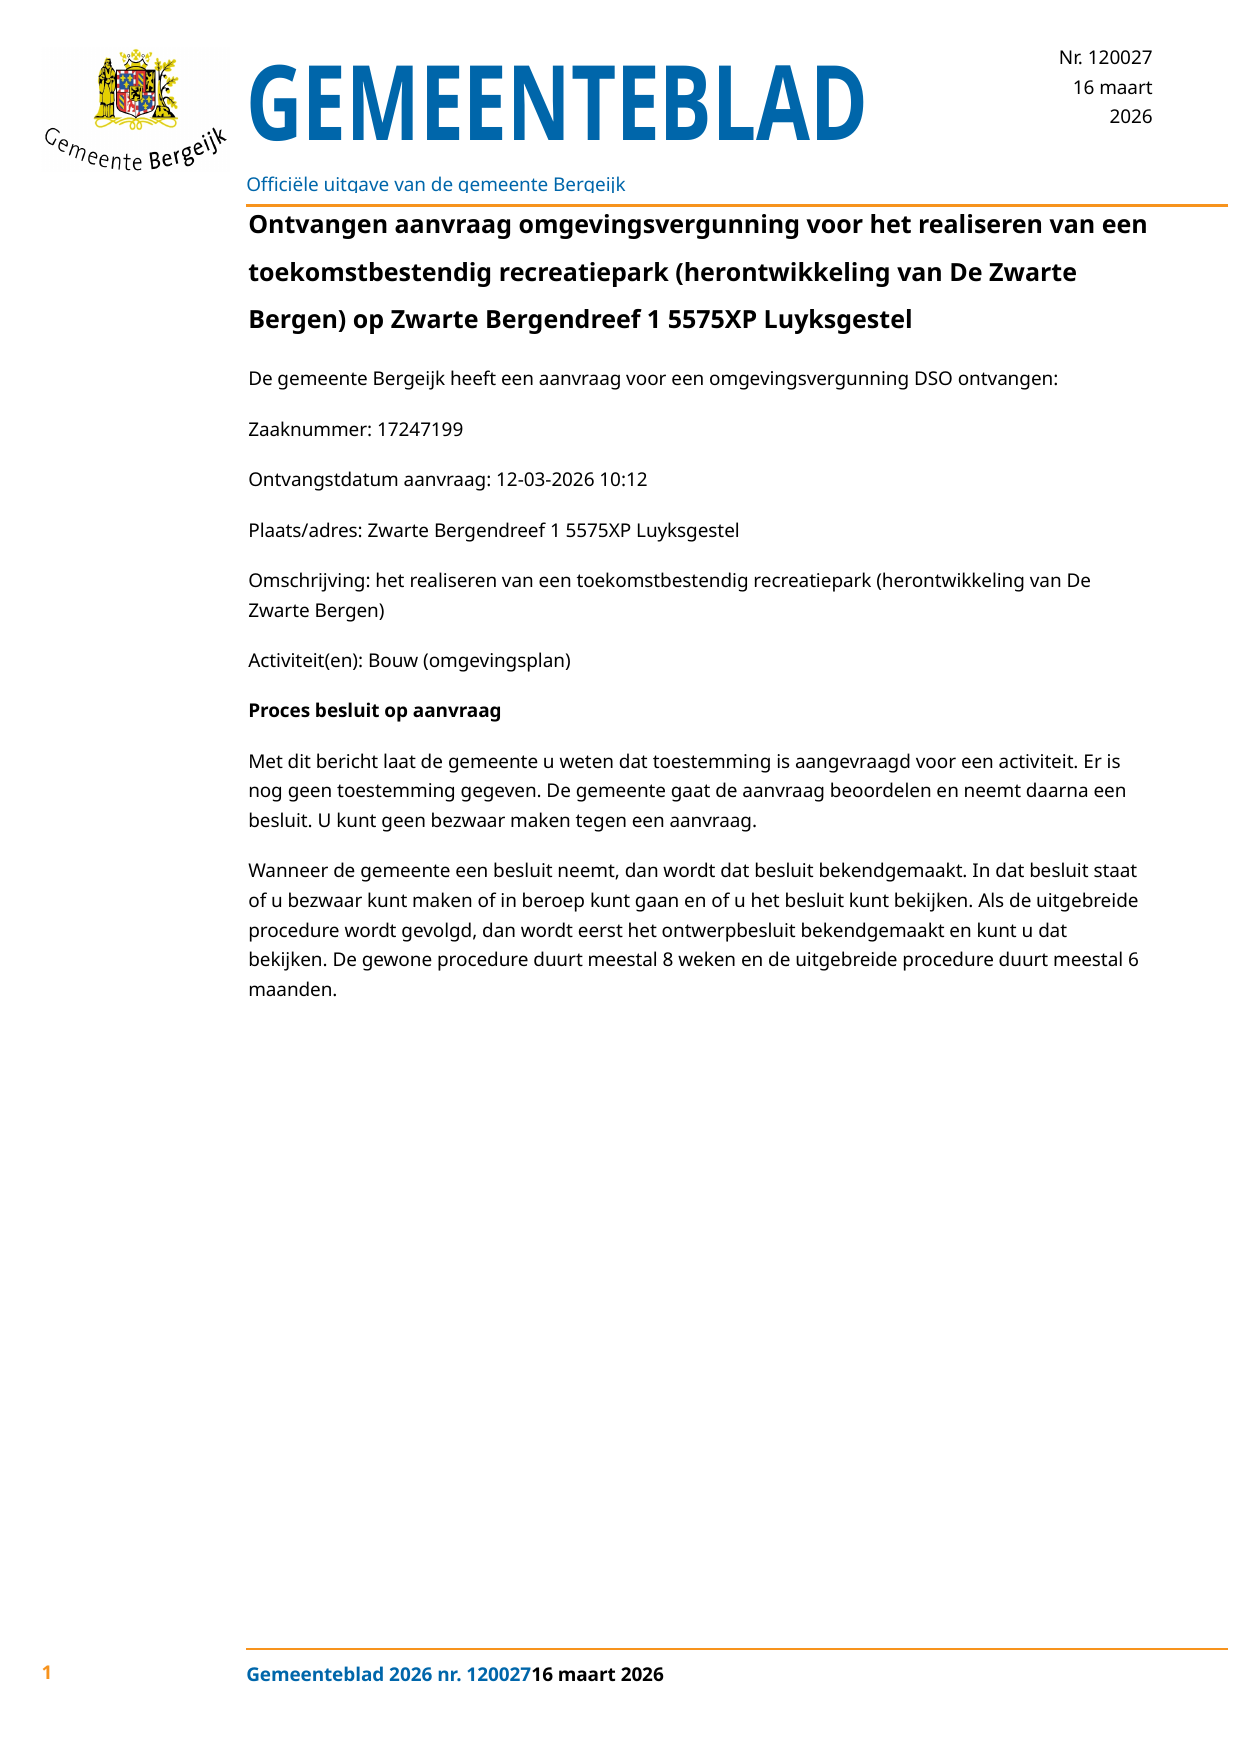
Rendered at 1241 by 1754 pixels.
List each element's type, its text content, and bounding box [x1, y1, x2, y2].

text Wanneer de gemeente een besluit neemt, dan wordt dat besluit bekendgemaakt. In dat besluit staat of u bezwaar kunt maken of in beroep kunt gaan en of u het besluit kunt bekijken. Als de uitgebreide procedure wordt gevolgd, dan wordt eerst het ontwerpbesluit bekendgemaakt en kunt u dat bekijken. De gewone procedure duurt meestal 8 weken en de uitgebreide procedure duurt meestal 6 maanden. [248, 858, 1152, 1002]
text Ontvangstdatum aanvraag: 12-03-2026 10:12 [248, 466, 1152, 492]
text Met dit bericht laat de gemeente u weten dat toestemming is aangevraagd voor een activiteit. Er is nog geen toestemming gegeven. De gemeente gaat de aanvraag beoordelen en neemt daarna een besluit. U kunt geen bezwaar maken tegen een aanvraag. [248, 748, 1152, 833]
text Proces besluit op aanvraag [248, 698, 1152, 723]
picture [41, 47, 231, 172]
text Ontvangen aanvraag omgevingsvergunning voor het realiseren van een toekomstbestendig recreatiepark (herontwikkeling van De Zwarte Bergen) op Zwarte Bergendreef 1 5575XP Luyksgestel [248, 207, 1152, 336]
text De gemeente Bergeijk heeft een aanvraag voor een omgevingsvergunning DSO ontvangen: [248, 366, 1152, 391]
text Activiteit(en): Bouw (omgevingsplan) [248, 647, 1152, 673]
text Plaats/adres: Zwarte Bergendreef 1 5575XP Luyksgestel [248, 517, 1152, 542]
text Zaaknummer: 17247199 [248, 416, 1152, 442]
text Omschrijving: het realiseren van een toekomstbestendig recreatiepark (herontwikkeling van De Zwarte Bergen) [248, 567, 1152, 622]
